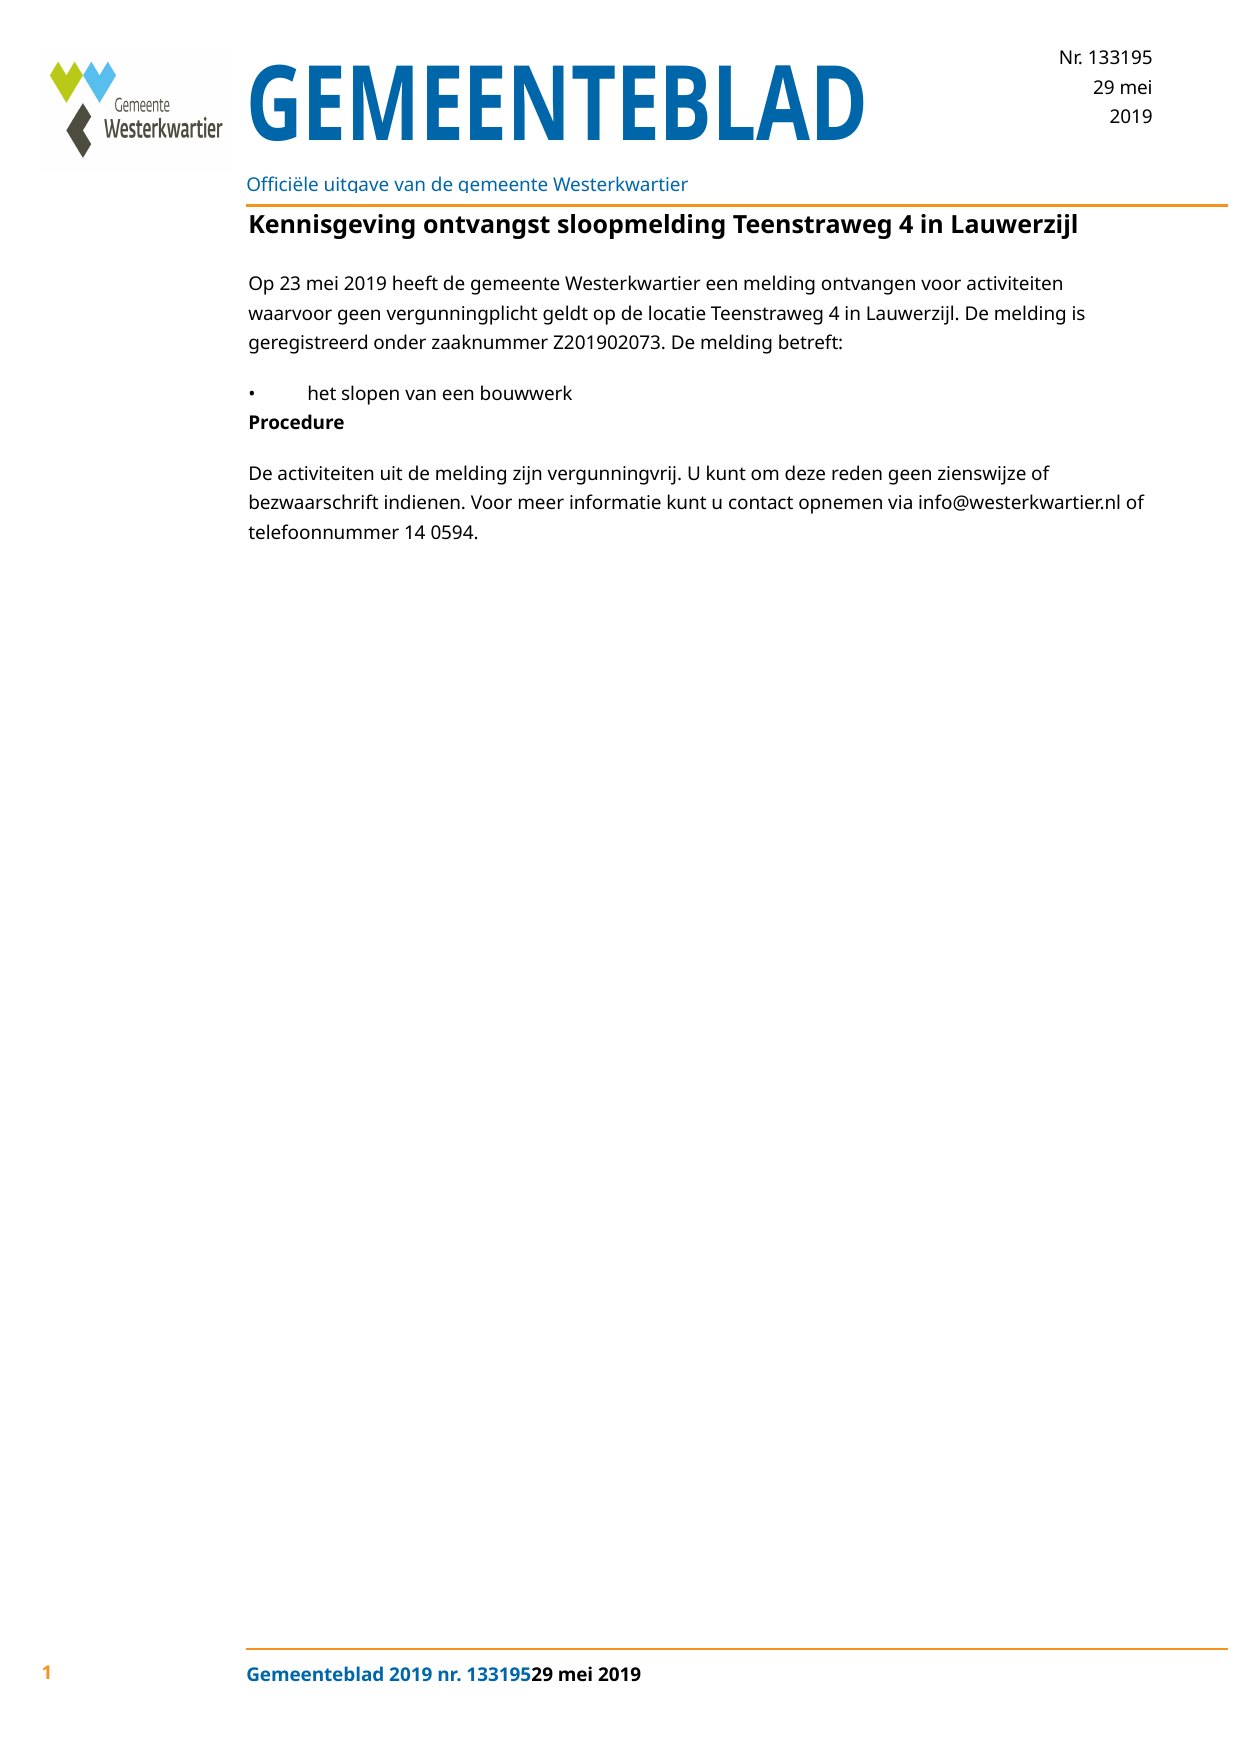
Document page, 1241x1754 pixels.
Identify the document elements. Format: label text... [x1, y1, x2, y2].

picture [41, 47, 231, 172]
text De activiteiten uit de melding zijn vergunningvrij. U kunt om deze reden geen zienswijze of bezwaarschrift indienen. Voor meer informatie kunt u contact opnemen via info@westerkwartier.nl of telefoonnummer 14 0594. [248, 460, 1152, 545]
text Procedure [248, 409, 1152, 435]
text Op 23 mei 2019 heeft de gemeente Westerkwartier een melding ontvangen voor activiteiten waarvoor geen vergunningplicht geldt op de locatie Teenstraweg 4 in Lauwerzijl. De melding is geregistreerd onder zaaknummer Z201902073. De melding betreft: [248, 270, 1152, 355]
list het slopen van een bouwwerk [248, 380, 1152, 406]
text Kennisgeving ontvangst sloopmelding Teenstraweg 4 in Lauwerzijl [248, 207, 1152, 241]
